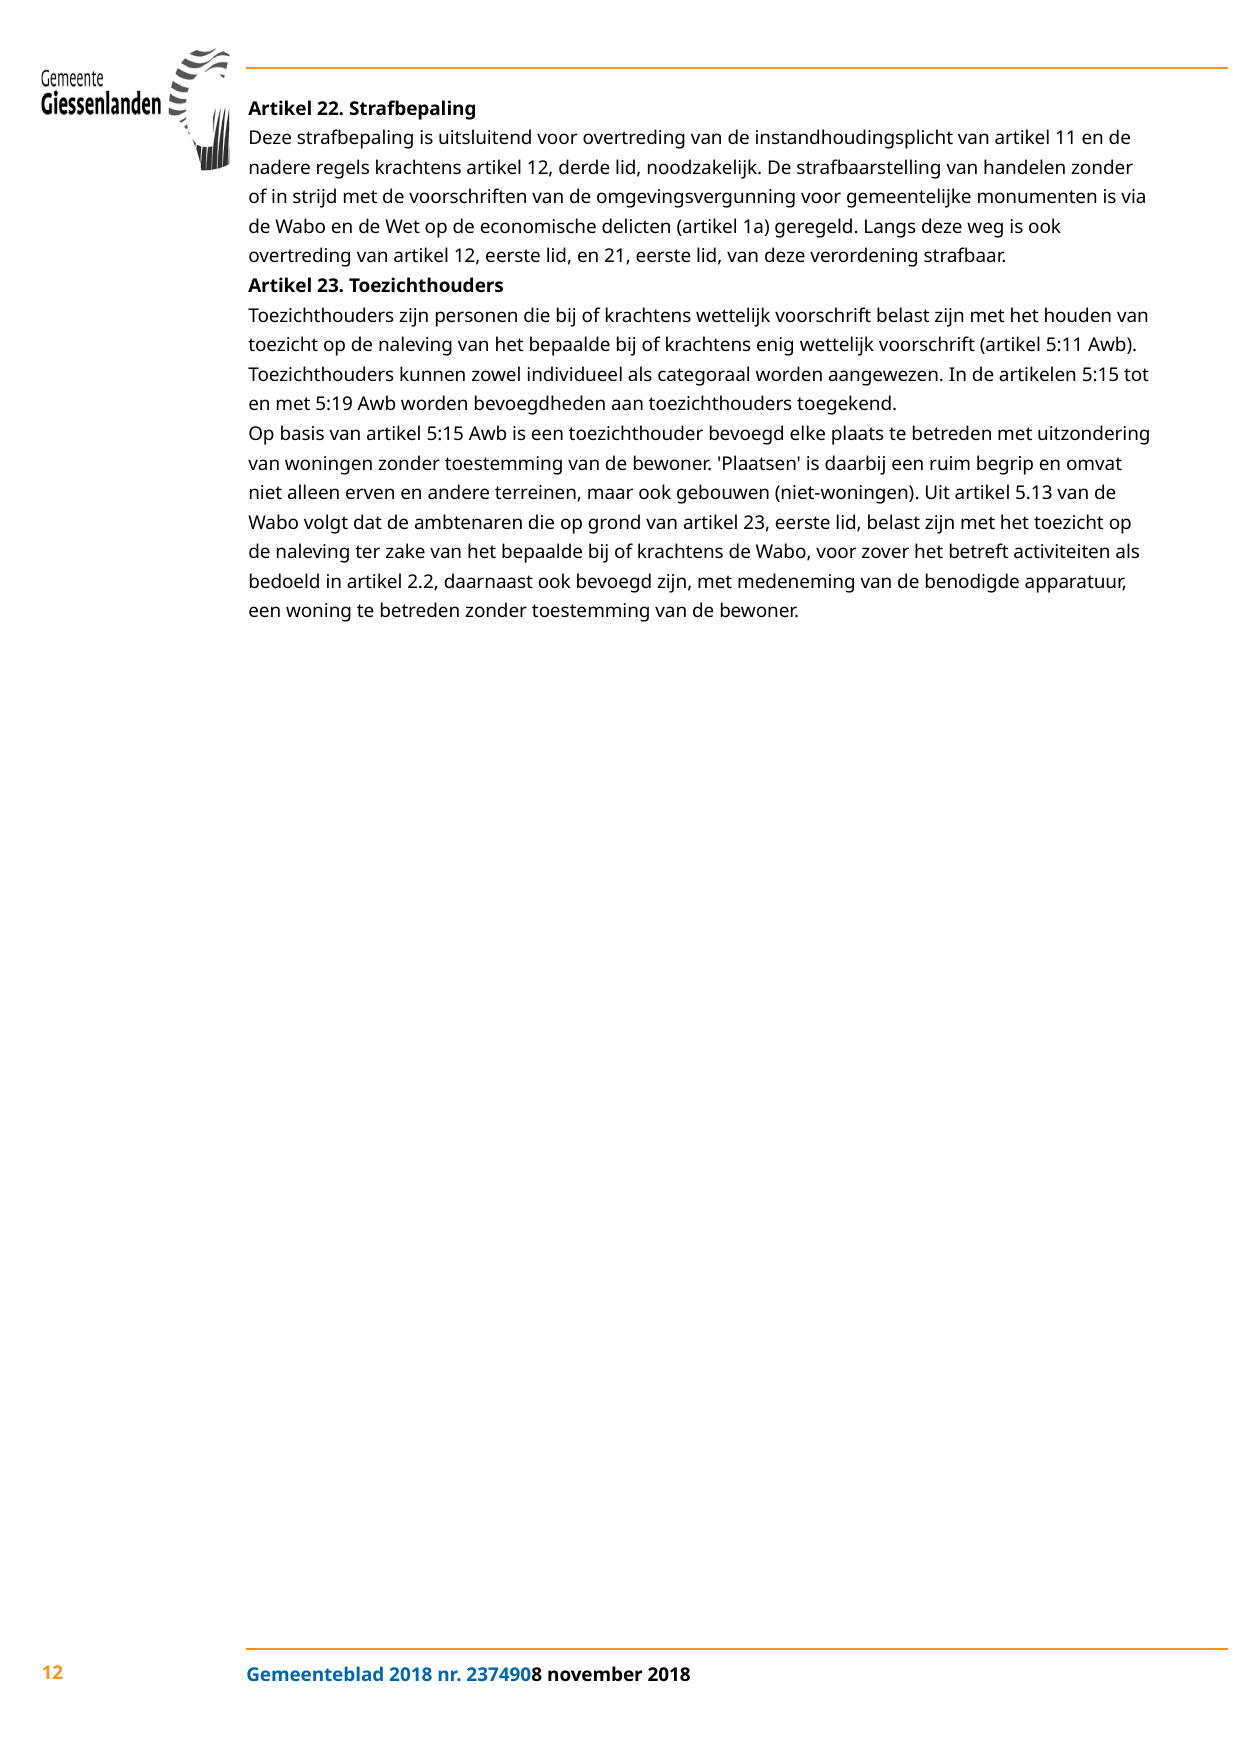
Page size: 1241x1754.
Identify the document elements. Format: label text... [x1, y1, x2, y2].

text Artikel 23. Toezichthouders [248, 272, 1152, 298]
text Toezichthouders zijn personen die bij of krachtens wettelijk voorschrift belast zijn met het houden van toezicht op de naleving van het bepaalde bij of krachtens enig wettelijk voorschrift (artikel 5:11 Awb). Toezichthouders kunnen zowel individueel als categoraal worden aangewezen. In de artikelen 5:15 tot en met 5:19 Awb worden bevoegdheden aan toezichthouders toegekend. [248, 302, 1152, 416]
text Artikel 22. Strafbepaling [248, 95, 1152, 121]
text Deze strafbepaling is uitsluitend voor overtreding van de instandhoudingsplicht van artikel 11 en de nadere regels krachtens artikel 12, derde lid, noodzakelijk. De strafbaarstelling van handelen zonder of in strijd met de voorschriften van de omgevingsvergunning voor gemeentelijke monumenten is via de Wabo en de Wet op de economische delicten (artikel 1a) geregeld. Langs deze weg is ook overtreding van artikel 12, eerste lid, en 21, eerste lid, van deze verordening strafbaar. [248, 124, 1152, 268]
picture [41, 47, 231, 172]
text Op basis van artikel 5:15 Awb is een toezichthouder bevoegd elke plaats te betreden met uitzondering van woningen zonder toestemming van de bewoner. 'Plaatsen' is daarbij een ruim begrip en omvat niet alleen erven en andere terreinen, maar ook gebouwen (niet-woningen). Uit artikel 5.13 van de Wabo volgt dat de ambtenaren die op grond van artikel 23, eerste lid, belast zijn met het toezicht op de naleving ter zake van het bepaalde bij of krachtens de Wabo, voor zover het betreft activiteiten als bedoeld in artikel 2.2, daarnaast ook bevoegd zijn, met medeneming van de benodigde apparatuur, een woning te betreden zonder toestemming van de bewoner. [248, 420, 1152, 623]
